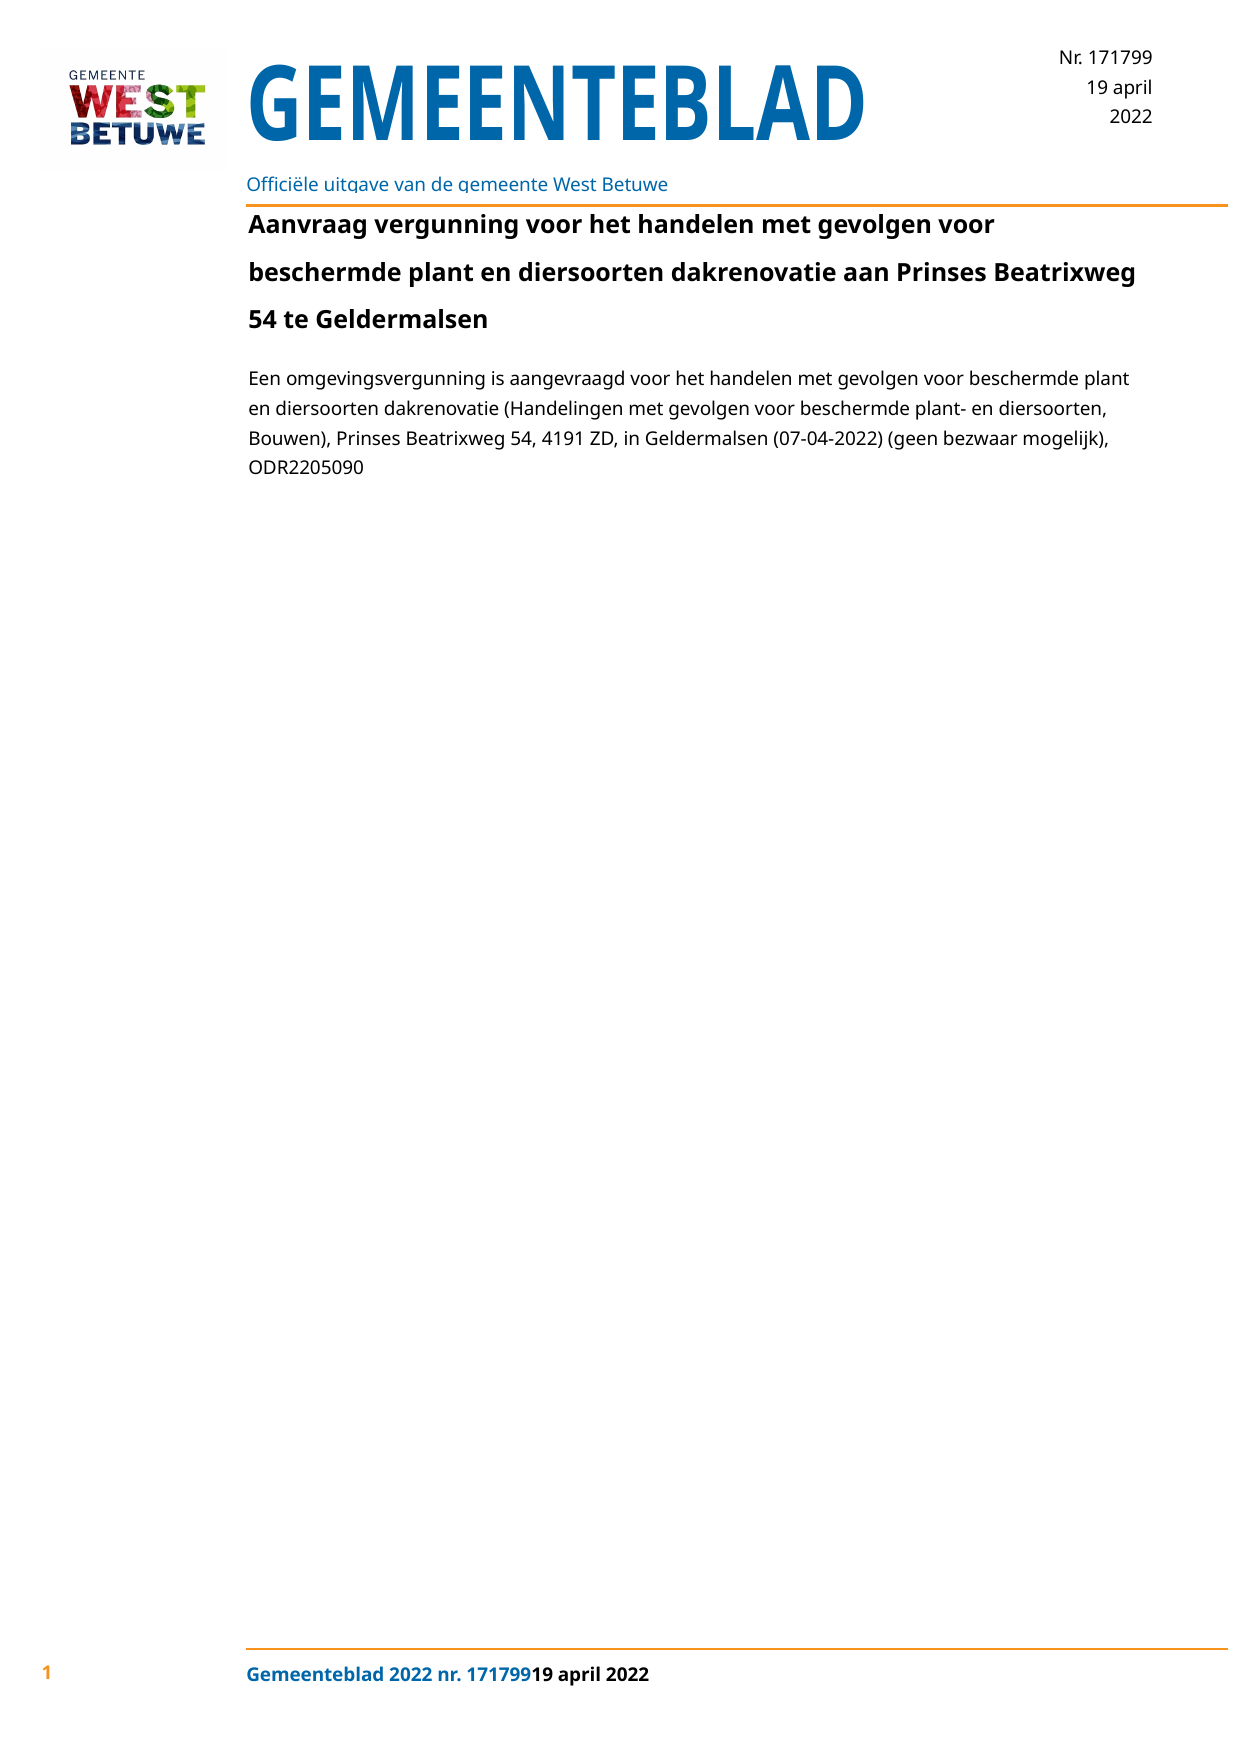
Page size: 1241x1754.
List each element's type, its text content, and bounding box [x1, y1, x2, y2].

picture [41, 47, 231, 172]
text Aanvraag vergunning voor het handelen met gevolgen voor beschermde plant en diersoorten dakrenovatie aan Prinses Beatrixweg 54 te Geldermalsen [248, 207, 1152, 336]
text Een omgevingsvergunning is aangevraagd voor het handelen met gevolgen voor beschermde plant en diersoorten dakrenovatie (Handelingen met gevolgen voor beschermde plant- en diersoorten, Bouwen), Prinses Beatrixweg 54, 4191 ZD, in Geldermalsen (07-04-2022) (geen bezwaar mogelijk), ODR2205090 [248, 366, 1152, 480]
